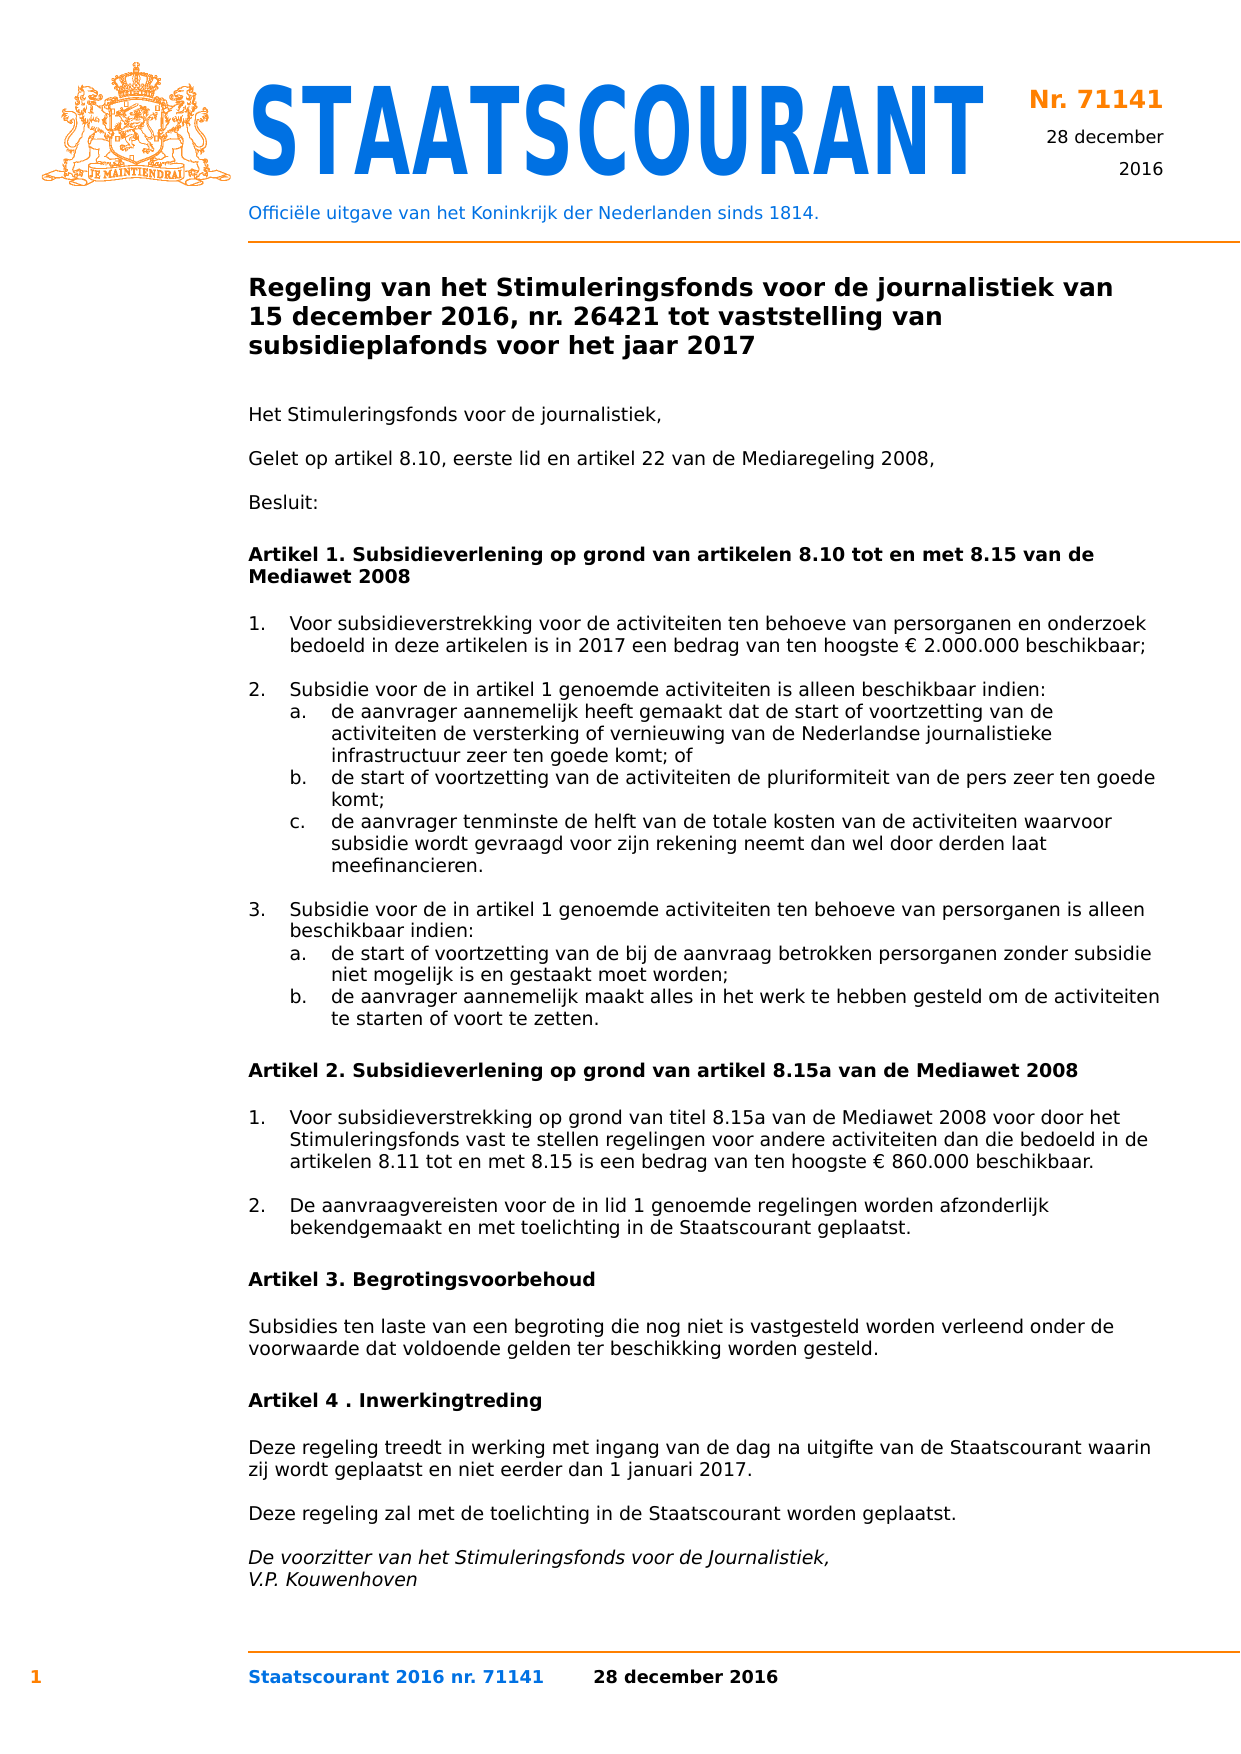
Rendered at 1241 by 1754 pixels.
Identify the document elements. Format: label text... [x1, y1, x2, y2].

table_header Nr. 71141 [998, 62, 1240, 121]
table_cell Officiële uitgave van het Koninkrijk der Nederlanden sinds 1814. [248, 203, 1240, 241]
text b. de start of voortzetting van de activiteiten de pluriformiteit van de pers zeer ten goede komt; [289, 767, 1163, 811]
text Het Stimuleringsfonds voor de journalistiek, [248, 404, 1163, 426]
text 2. Subsidie voor de in artikel 1 genoemde activiteiten is alleen beschikbaar indien: [248, 679, 1163, 701]
text Deze regeling treedt in werking met ingang van de dag na uitgifte van de Staatscourant waarin zij wordt geplaatst en niet eerder dan 1 januari 2017. [248, 1437, 1163, 1481]
text Gelet op artikel 8.10, eerste lid en artikel 22 van de Mediaregeling 2008, [248, 448, 1163, 470]
subtitle Artikel 4 . Inwerkingtreding [248, 1390, 1163, 1412]
text a. de aanvrager aannemelijk heeft gemaakt dat de start of voortzetting van de activiteiten de versterking of vernieuwing van de Nederlandse journalistieke infrastructuur zeer ten goede komt; of [289, 701, 1163, 767]
subtitle Regeling van het Stimuleringsfonds voor de journalistiek van 15 december 2016, nr. 26421 tot vaststelling van subsidieplafonds voor het jaar 2017 [248, 273, 1163, 361]
text De voorzitter van het Stimuleringsfonds voor de Journalistiek, V.P. Kouwenhoven [248, 1547, 1163, 1591]
text 3. Subsidie voor de in artikel 1 genoemde activiteiten ten behoeve van persorganen is alleen beschikbaar indien: [248, 898, 1163, 942]
text b. de aanvrager aannemelijk maakt alles in het werk te hebben gesteld om de activiteiten te starten of voort te zetten. [289, 986, 1163, 1030]
text 1. Voor subsidieverstrekking op grond van titel 8.15a van de Mediawet 2008 voor door het Stimuleringsfonds vast te stellen regelingen voor andere activiteiten dan die bedoeld in de artikelen 8.11 tot en met 8.15 is een bedrag van ten hoogste € 860.000 beschikbaar. [248, 1107, 1163, 1173]
text 1. Voor subsidieverstrekking voor de activiteiten ten behoeve van persorganen en onderzoek bedoeld in deze artikelen is in 2017 een bedrag van ten hoogste € 2.000.000 beschikbaar; [248, 613, 1163, 657]
text a. de start of voortzetting van de bij de aanvraag betrokken persorganen zonder subsidie niet mogelijk is en gestaakt moet worden; [289, 942, 1163, 986]
table_header STAATSCOURANT [248, 62, 998, 203]
table_cell 28 december [998, 121, 1240, 153]
text 2. De aanvraagvereisten voor de in lid 1 genoemde regelingen worden afzonderlijk bekendgemaakt en met toelichting in de Staatscourant geplaatst. [248, 1195, 1163, 1239]
picture [41, 62, 231, 186]
table_cell 2016 [998, 153, 1240, 203]
subtitle Artikel 1. Subsidieverlening op grond van artikelen 8.10 tot en met 8.15 van de Mediawet 2008 [248, 544, 1163, 588]
subtitle Artikel 3. Begrotingsvoorbehoud [248, 1269, 1163, 1291]
text c. de aanvrager tenminste de helft van de totale kosten van de activiteiten waarvoor subsidie wordt gevraagd voor zijn rekening neemt dan wel door derden laat meefinancieren. [289, 811, 1163, 877]
text Subsidies ten laste van een begroting die nog niet is vastgesteld worden verleend onder de voorwaarde dat voldoende gelden ter beschikking worden gesteld. [248, 1316, 1163, 1360]
table_header [25, 62, 248, 241]
subtitle Artikel 2. Subsidieverlening op grond van artikel 8.15a van de Mediawet 2008 [248, 1060, 1163, 1082]
text Besluit: [248, 492, 1163, 514]
text Deze regeling zal met de toelichting in de Staatscourant worden geplaatst. [248, 1503, 1163, 1525]
